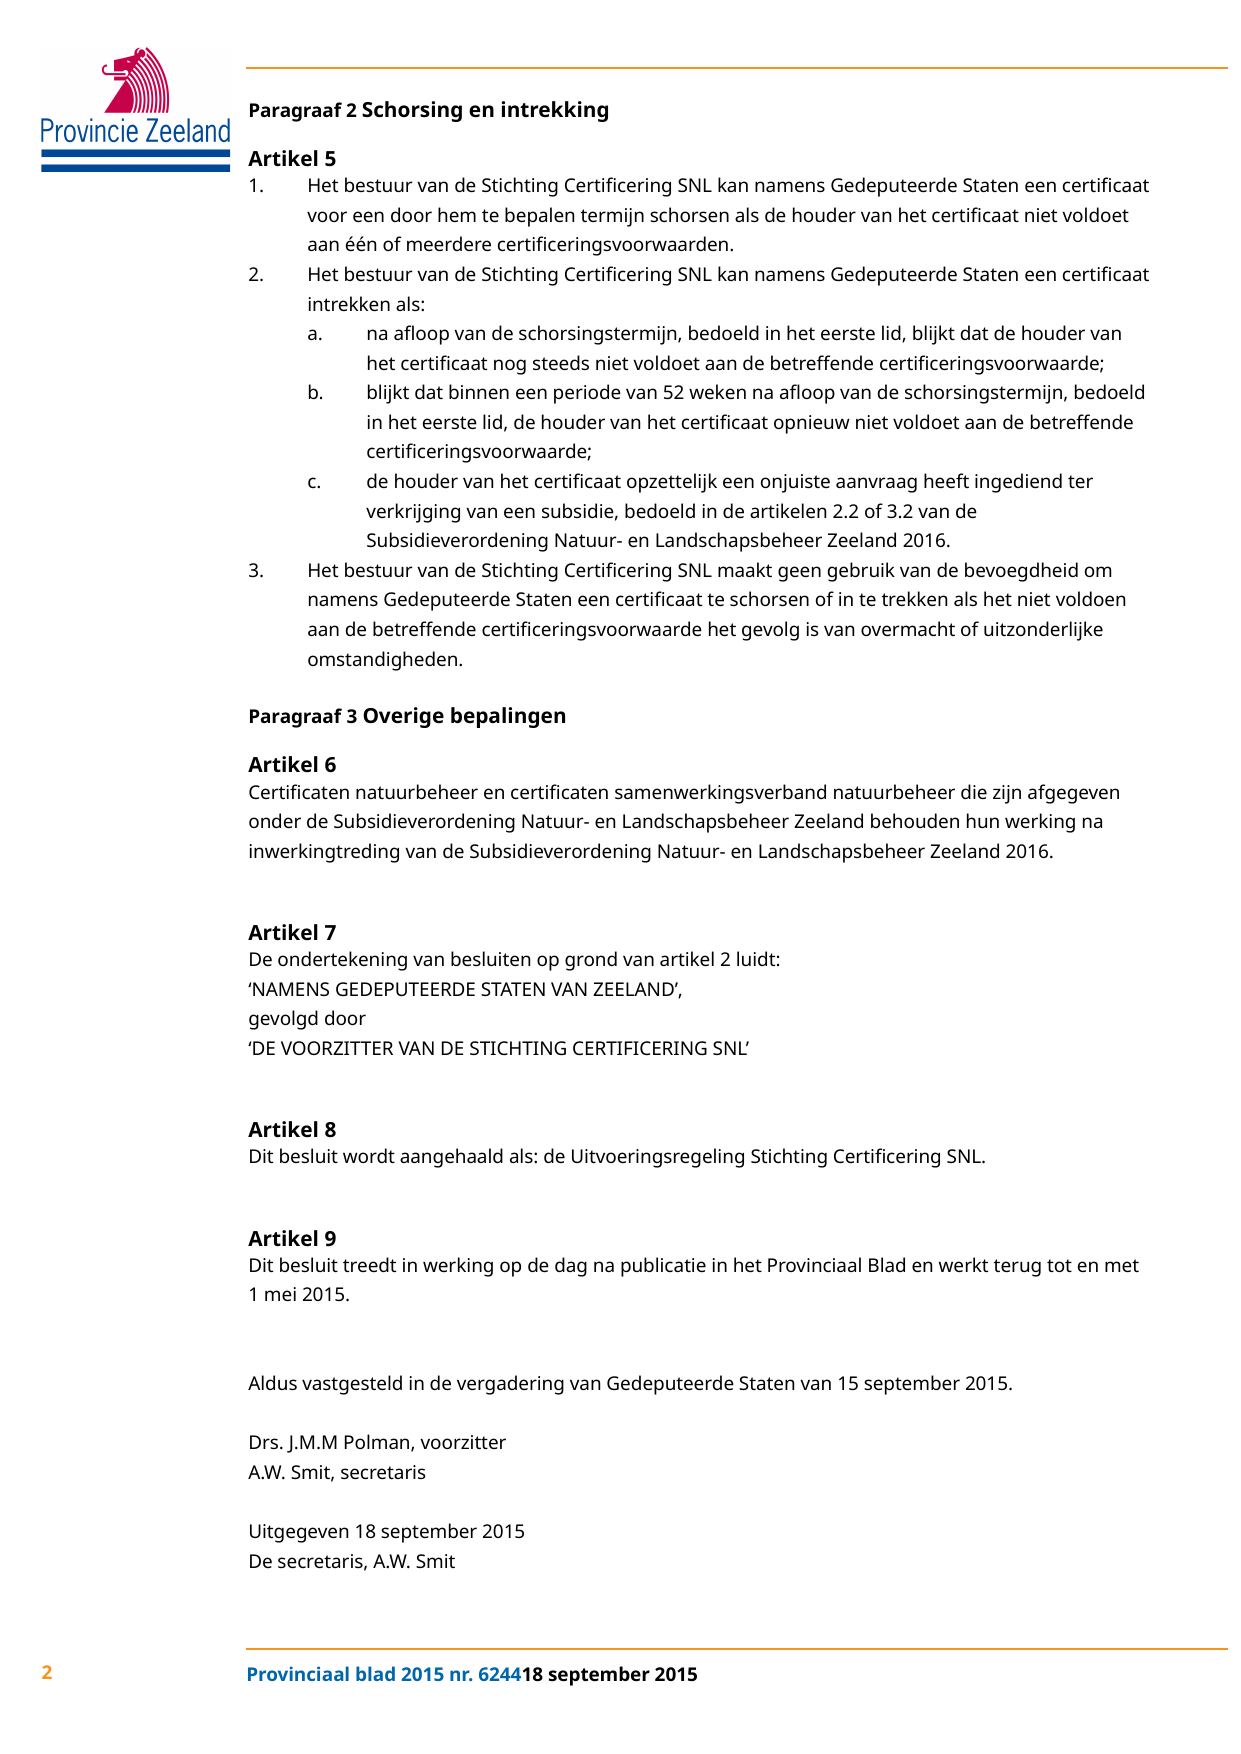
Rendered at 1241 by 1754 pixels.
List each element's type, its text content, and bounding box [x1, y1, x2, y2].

text ‘DE VOORZITTER VAN DE STICHTING CERTIFICERING SNL’ [248, 1035, 1152, 1061]
text A.W. Smit, secretaris [248, 1459, 1152, 1485]
text De secretaris, A.W. Smit [248, 1548, 1152, 1574]
text Dit besluit treedt in werking op de dag na publicatie in het Provinciaal Blad en werkt terug tot en met 1 mei 2015. [248, 1252, 1152, 1307]
list Het bestuur van de Stichting Certificering SNL kan namens Gedeputeerde Staten een certificaat intrekken als: [248, 261, 1152, 317]
text Artikel 6 [248, 750, 1152, 779]
list blijkt dat binnen een periode van 52 weken na afloop van de schorsingstermijn, bedoeld in het eerste lid, de houder van het certificaat opnieuw niet voldoet aan de betreffende certificeringsvoorwaarde; [307, 379, 1152, 464]
list Het bestuur van de Stichting Certificering SNL kan namens Gedeputeerde Staten een certificaat voor een door hem te bepalen termijn schorsen als de houder van het certificaat niet voldoet aan één of meerdere certificeringsvoorwaarden. [248, 172, 1152, 257]
text Paragraaf 2 Schorsing en intrekking [248, 95, 1152, 123]
text De ondertekening van besluiten op grond van artikel 2 luidt: [248, 946, 1152, 972]
text Artikel 5 [248, 144, 1152, 172]
text gevolgd door [248, 1006, 1152, 1031]
text Dit besluit wordt aangehaald als: de Uitvoeringsregeling Stichting Certificering SNL. [248, 1144, 1152, 1169]
text ‘NAMENS GEDEPUTEERDE STATEN VAN ZEELAND’, [248, 976, 1152, 1002]
list de houder van het certificaat opzettelijk een onjuiste aanvraag heeft ingediend ter verkrijging van een subsidie, bedoeld in de artikelen 2.2 of 3.2 van de Subsidieverordening Natuur- en Landschapsbeheer Zeeland 2016. [307, 468, 1152, 553]
list na afloop van de schorsingstermijn, bedoeld in het eerste lid, blijkt dat de houder van het certificaat nog steeds niet voldoet aan de betreffende certificeringsvoorwaarde; [307, 320, 1152, 376]
text Uitgegeven 18 september 2015 [248, 1518, 1152, 1544]
text Paragraaf 3 Overige bepalingen [248, 701, 1152, 729]
text Drs. J.M.M Polman, voorzitter [248, 1429, 1152, 1455]
text Aldus vastgesteld in de vergadering van Gedeputeerde Staten van 15 september 2015. [248, 1370, 1152, 1396]
text Certificaten natuurbeheer en certificaten samenwerkingsverband natuurbeheer die zijn afgegeven onder de Subsidieverordening Natuur- en Landschapsbeheer Zeeland behouden hun werking na inwerkingtreding van de Subsidieverordening Natuur- en Landschapsbeheer Zeeland 2016. [248, 779, 1152, 864]
picture [41, 47, 231, 172]
text Artikel 8 [248, 1115, 1152, 1144]
text Artikel 7 [248, 918, 1152, 946]
text Artikel 9 [248, 1224, 1152, 1252]
list Het bestuur van de Stichting Certificering SNL maakt geen gebruik van de bevoegdheid om namens Gedeputeerde Staten een certificaat te schorsen of in te trekken als het niet voldoen aan de betreffende certificeringsvoorwaarde het gevolg is van overmacht of uitzonderlijke omstandigheden. [248, 557, 1152, 672]
